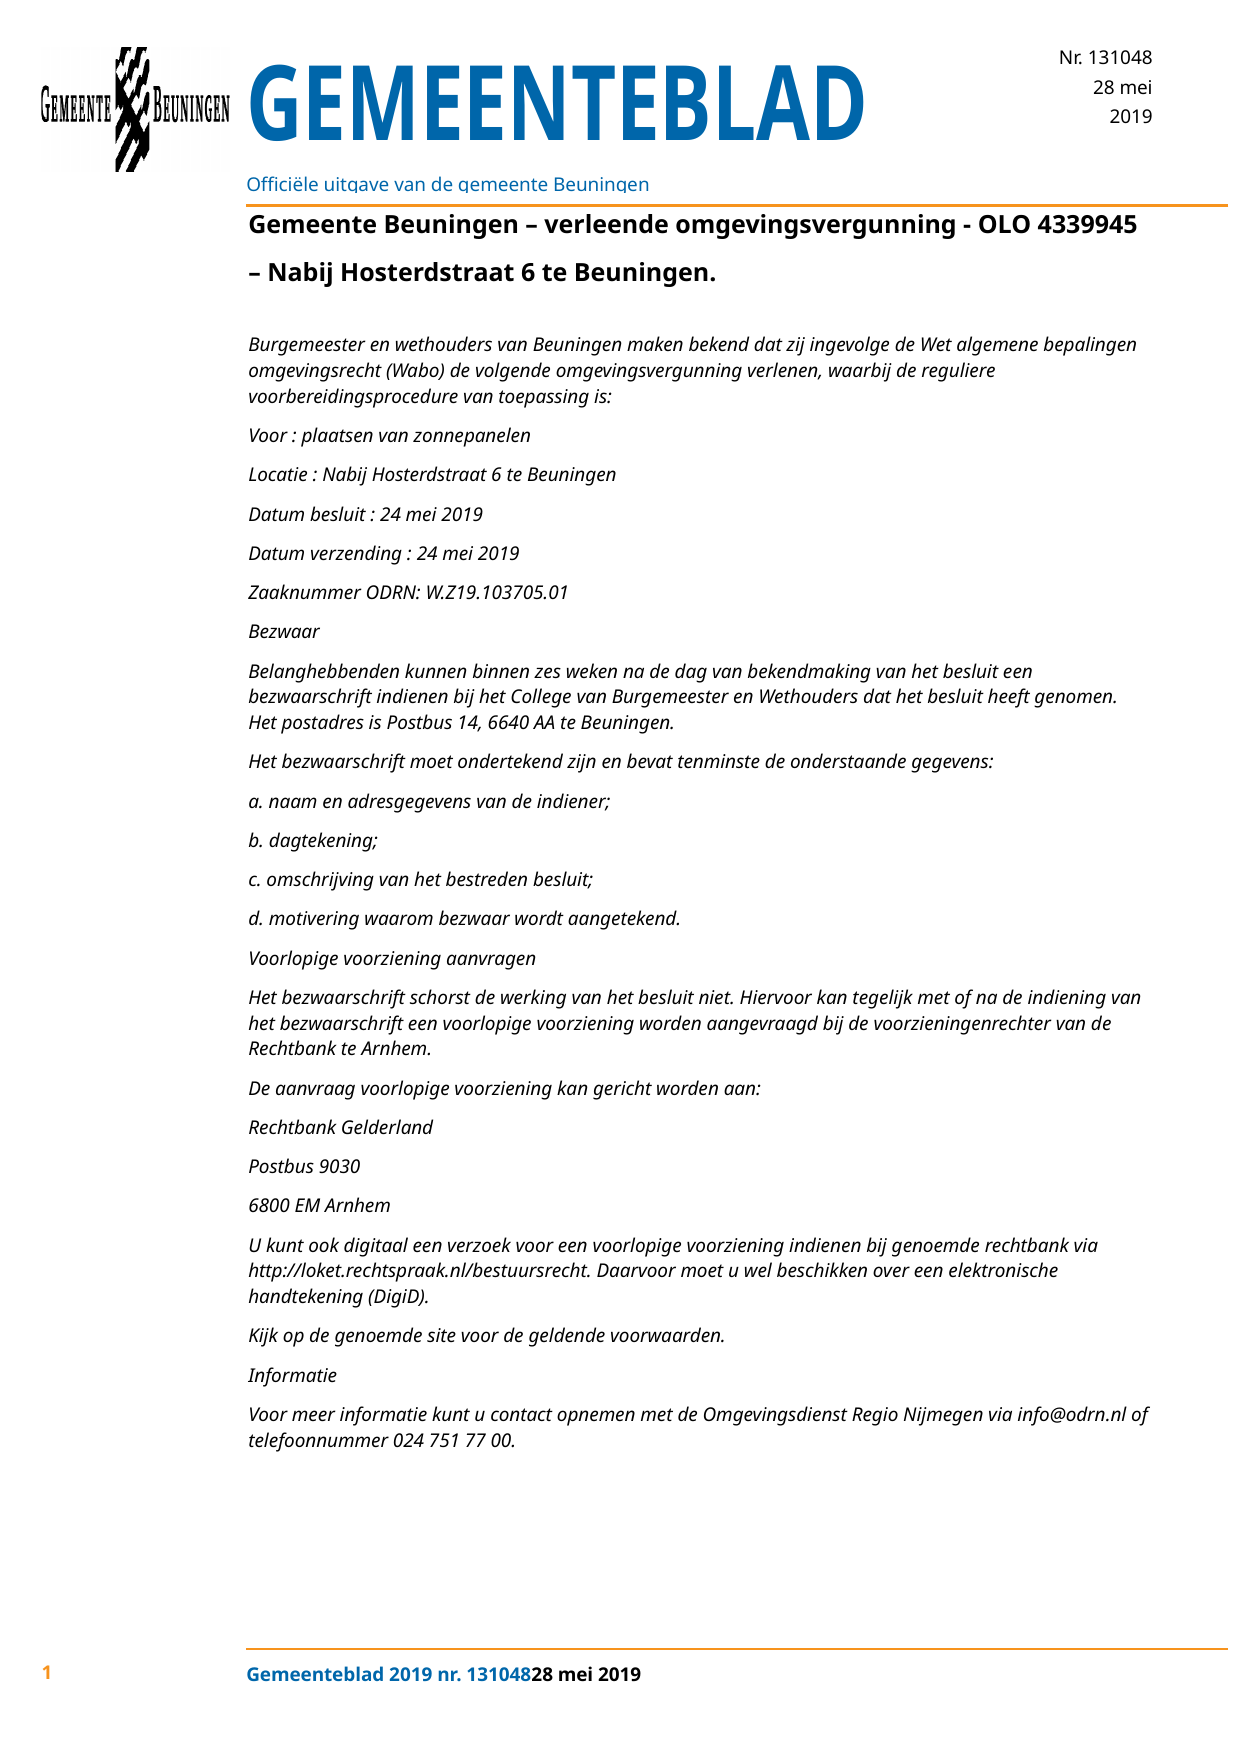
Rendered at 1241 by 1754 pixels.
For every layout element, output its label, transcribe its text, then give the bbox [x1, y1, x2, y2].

text Gemeente Beuningen – verleende omgevingsvergunning - OLO 4339945 – Nabij Hosterdstraat 6 te Beuningen. [248, 207, 1152, 288]
text Rechtbank Gelderland [248, 1114, 1152, 1140]
text Zaaknummer ODRN: W.Z19.103705.01 [248, 579, 1152, 605]
text Kijk op de genoemde site voor de geldende voorwaarden. [248, 1323, 1152, 1348]
text a. naam en adresgegevens van de indiener; [248, 788, 1152, 813]
text 6800 EM Arnhem [248, 1193, 1152, 1218]
text Voorlopige voorziening aanvragen [248, 945, 1152, 971]
text Burgemeester en wethouders van Beuningen maken bekend dat zij ingevolge de Wet algemene bepalingen omgevingsrecht (Wabo) de volgende omgevingsvergunning verlenen, waarbij de reguliere voorbereidingsprocedure van toepassing is: [248, 331, 1152, 409]
text Postbus 9030 [248, 1153, 1152, 1179]
text c. omschrijving van het bestreden besluit; [248, 866, 1152, 892]
text Datum besluit : 24 mei 2019 [248, 501, 1152, 526]
picture [41, 47, 231, 172]
text d. motivering waarom bezwaar wordt aangetekend. [248, 906, 1152, 931]
text U kunt ook digitaal een verzoek voor een voorlopige voorziening indienen bij genoemde rechtbank via http://loket.rechtspraak.nl/bestuursrecht. Daarvoor moet u wel beschikken over een elektronische handtekening (DigiD). [248, 1232, 1152, 1309]
text Voor meer informatie kunt u contact opnemen met de Omgevingsdienst Regio Nijmegen via info@odrn.nl of telefoonnummer 024 751 77 00. [248, 1401, 1152, 1453]
text Het bezwaarschrift moet ondertekend zijn en bevat tenminste de onderstaande gegevens: [248, 748, 1152, 774]
text De aanvraag voorlopige voorziening kan gericht worden aan: [248, 1075, 1152, 1101]
text Locatie : Nabij Hosterdstraat 6 te Beuningen [248, 461, 1152, 487]
text b. dagtekening; [248, 827, 1152, 853]
text Belanghebbenden kunnen binnen zes weken na de dag van bekendmaking van het besluit een bezwaarschrift indienen bij het College van Burgemeester en Wethouders dat het besluit heeft genomen. Het postadres is Postbus 14, 6640 AA te Beuningen. [248, 658, 1152, 735]
text Voor : plaatsen van zonnepanelen [248, 422, 1152, 448]
text Het bezwaarschrift schorst de werking van het besluit niet. Hiervoor kan tegelijk met of na de indiening van het bezwaarschrift een voorlopige voorziening worden aangevraagd bij de voorzieningenrechter van de Rechtbank te Arnhem. [248, 984, 1152, 1061]
text Informatie [248, 1362, 1152, 1388]
text Datum verzending : 24 mei 2019 [248, 540, 1152, 566]
text Bezwaar [248, 618, 1152, 644]
